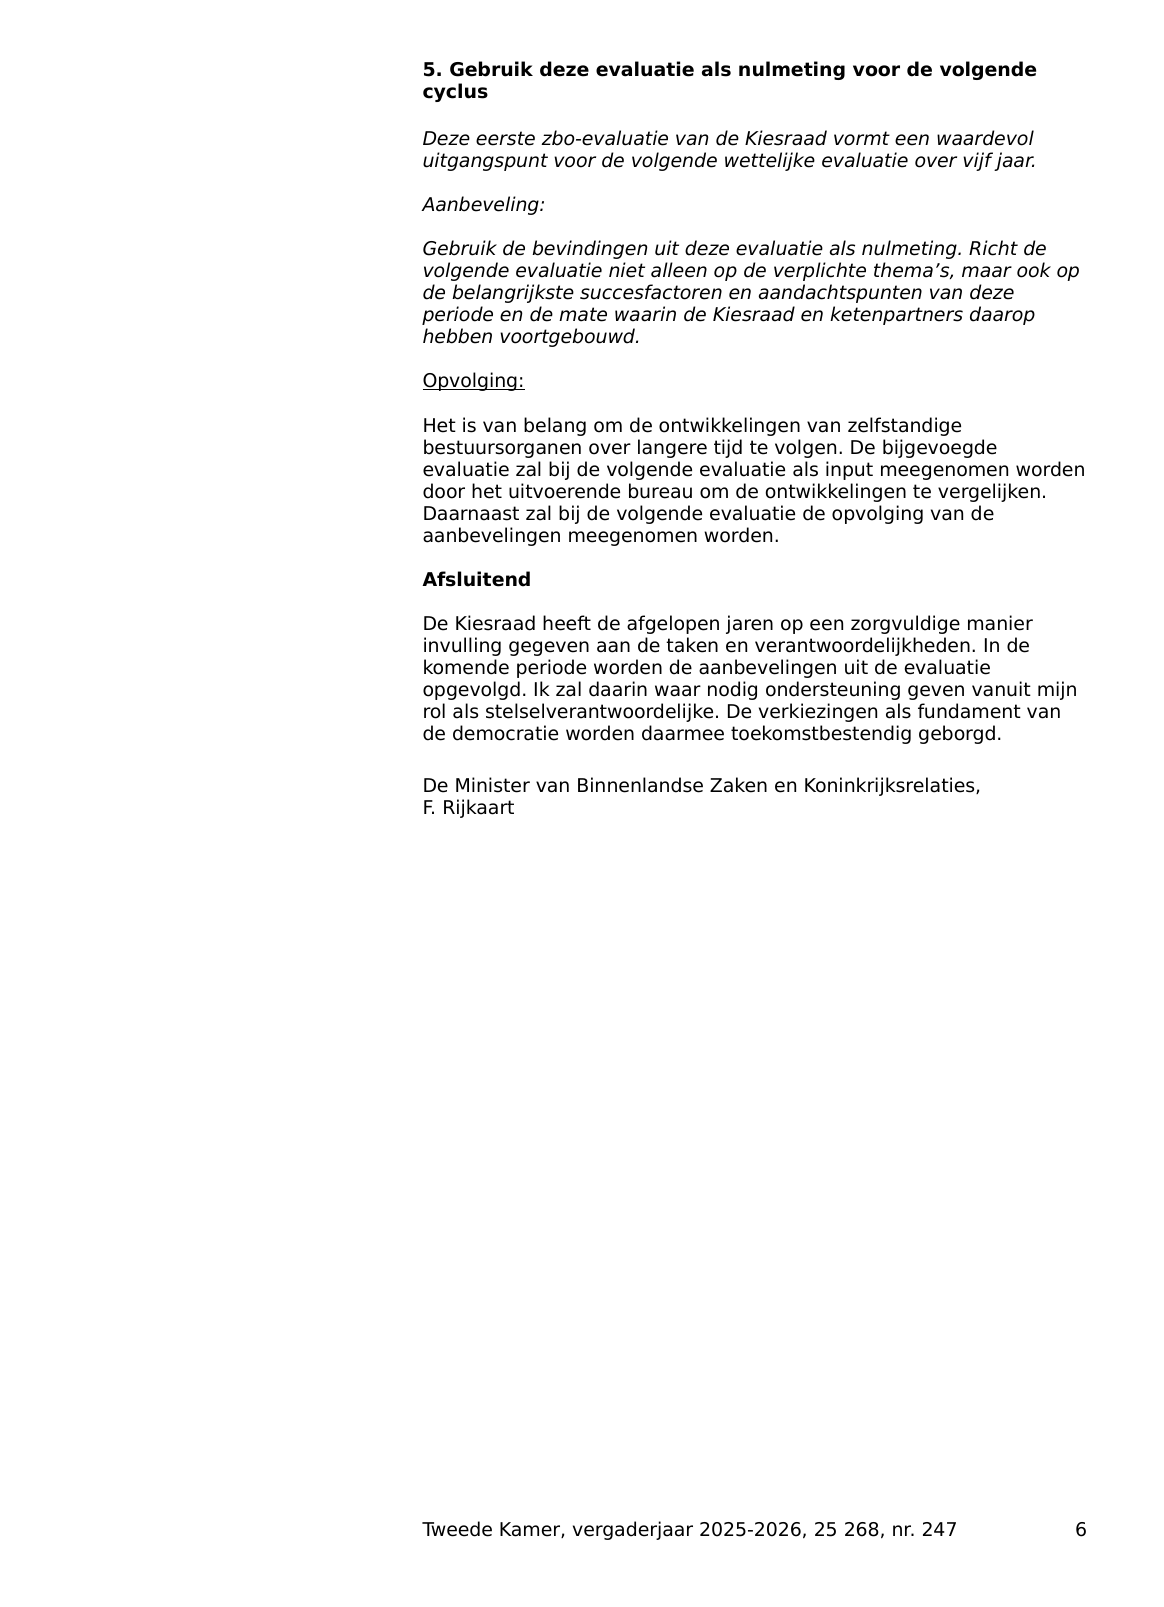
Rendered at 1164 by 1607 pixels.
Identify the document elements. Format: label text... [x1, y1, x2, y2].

text Deze eerste zbo-evaluatie van de Kiesraad vormt een waardevol uitgangspunt voor de volgende wettelijke evaluatie over vijf jaar. [422, 128, 1087, 172]
subtitle Opvolging: [422, 370, 1087, 392]
subtitle 5. Gebruik deze evaluatie als nulmeting voor de volgende cyclus [422, 59, 1087, 103]
text De Minister van Binnenlandse Zaken en Koninkrijksrelaties, F. Rijkaart [422, 775, 1087, 819]
text Gebruik de bevindingen uit deze evaluatie als nulmeting. Richt de volgende evaluatie niet alleen op de verplichte thema’s, maar ook op de belangrijkste succesfactoren en aandachtspunten van deze periode en de mate waarin de Kiesraad en ketenpartners daarop hebben voortgebouwd. [422, 238, 1087, 348]
text Het is van belang om de ontwikkelingen van zelfstandige bestuursorganen over langere tijd te volgen. De bijgevoegde evaluatie zal bij de volgende evaluatie als input meegenomen worden door het uitvoerende bureau om de ontwikkelingen te vergelijken. Daarnaast zal bij de volgende evaluatie de opvolging van de aanbevelingen meegenomen worden. [422, 414, 1087, 546]
text De Kiesraad heeft de afgelopen jaren op een zorgvuldige manier invulling gegeven aan de taken en verantwoordelijkheden. In de komende periode worden de aanbevelingen uit de evaluatie opgevolgd. Ik zal daarin waar nodig ondersteuning geven vanuit mijn rol als stelselverantwoordelijke. De verkiezingen als fundament van de democratie worden daarmee toekomstbestendig geborgd. [422, 613, 1087, 745]
subtitle Afsluitend [422, 569, 1087, 591]
subtitle Aanbeveling: [422, 194, 1087, 216]
